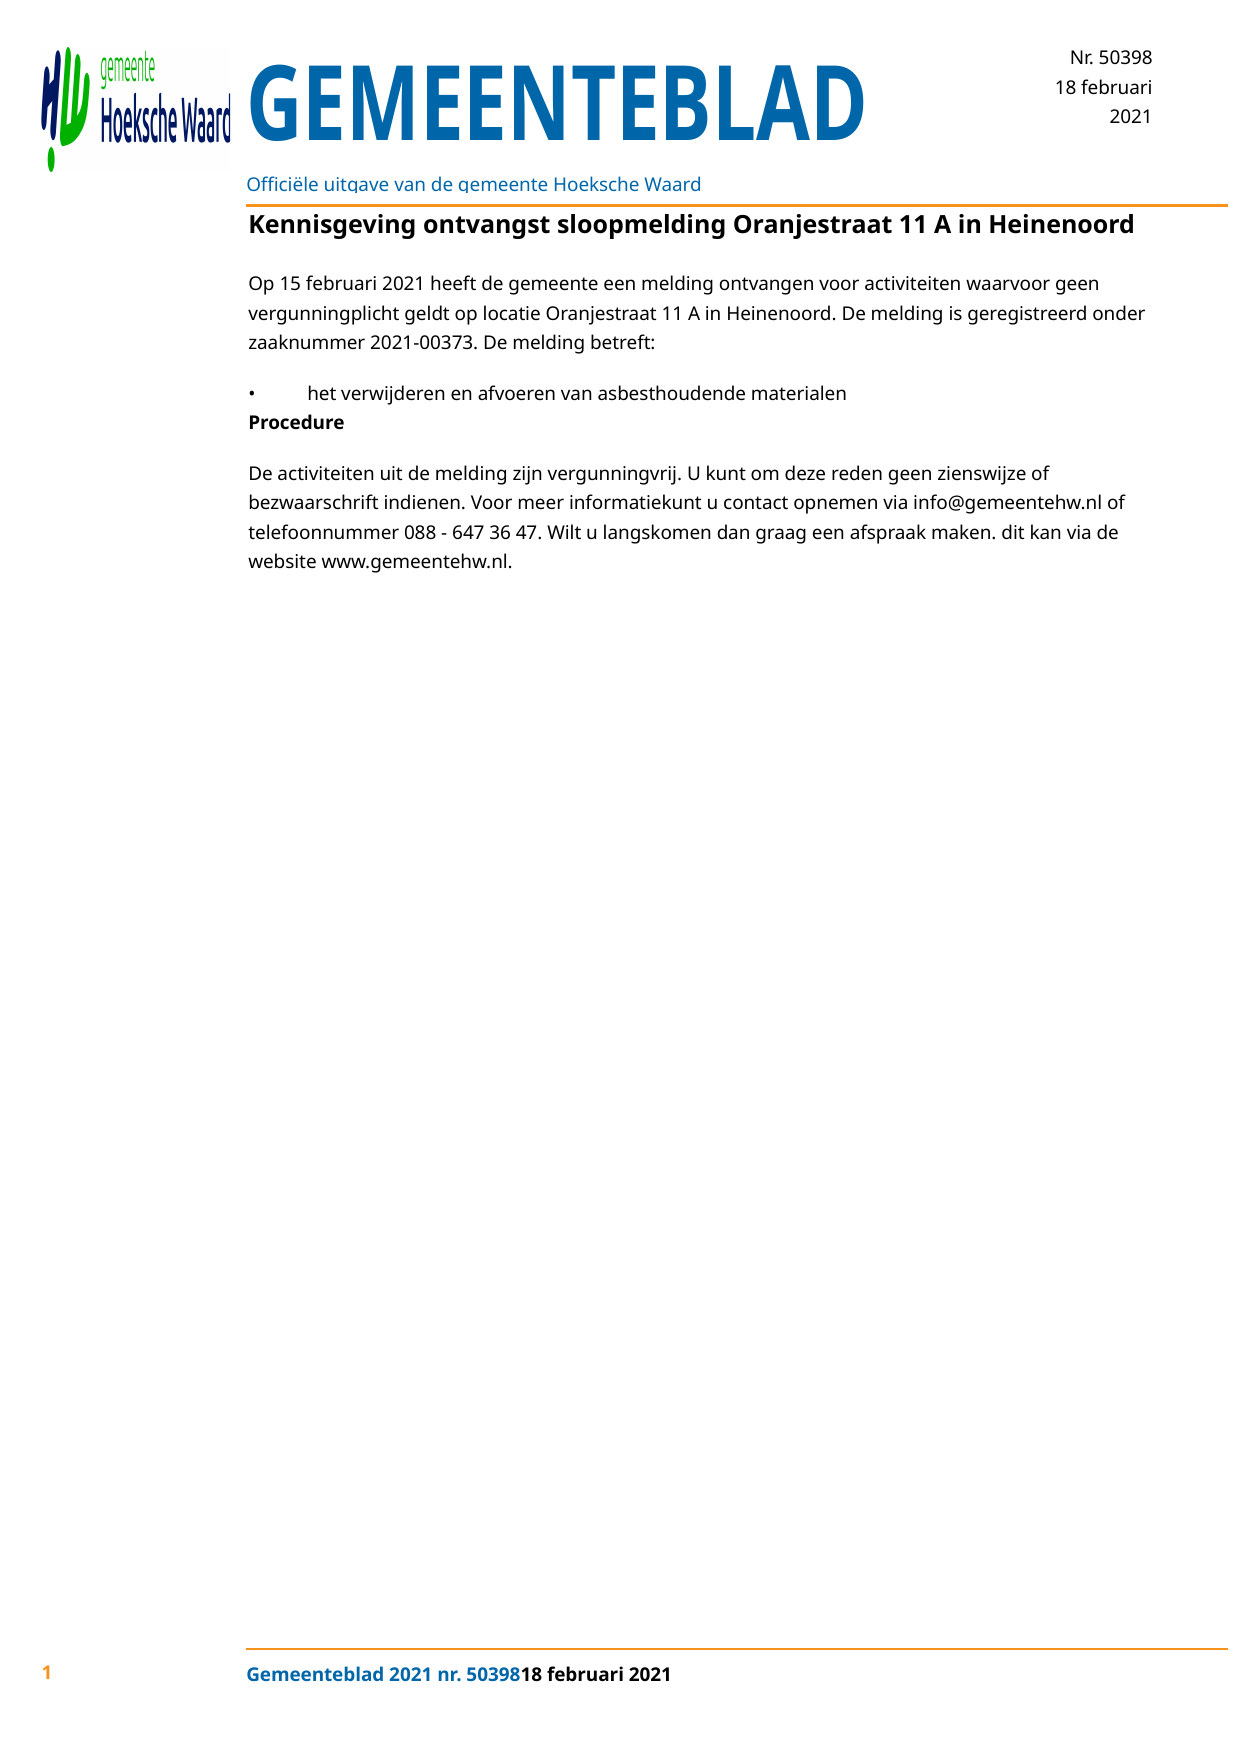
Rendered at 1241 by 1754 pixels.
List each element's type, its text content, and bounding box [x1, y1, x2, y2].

text De activiteiten uit de melding zijn vergunningvrij. U kunt om deze reden geen zienswijze of bezwaarschrift indienen. Voor meer informatiekunt u contact opnemen via info@gemeentehw.nl of telefoonnummer 088 - 647 36 47. Wilt u langskomen dan graag een afspraak maken. dit kan via de website www.gemeentehw.nl. [248, 460, 1152, 574]
text Op 15 februari 2021 heeft de gemeente een melding ontvangen voor activiteiten waarvoor geen vergunningplicht geldt op locatie Oranjestraat 11 A in Heinenoord. De melding is geregistreerd onder zaaknummer 2021-00373. De melding betreft: [248, 270, 1152, 355]
text Kennisgeving ontvangst sloopmelding Oranjestraat 11 A in Heinenoord [248, 207, 1152, 241]
text Procedure [248, 409, 1152, 435]
picture [41, 47, 231, 172]
list het verwijderen en afvoeren van asbesthoudende materialen [248, 380, 1152, 406]
